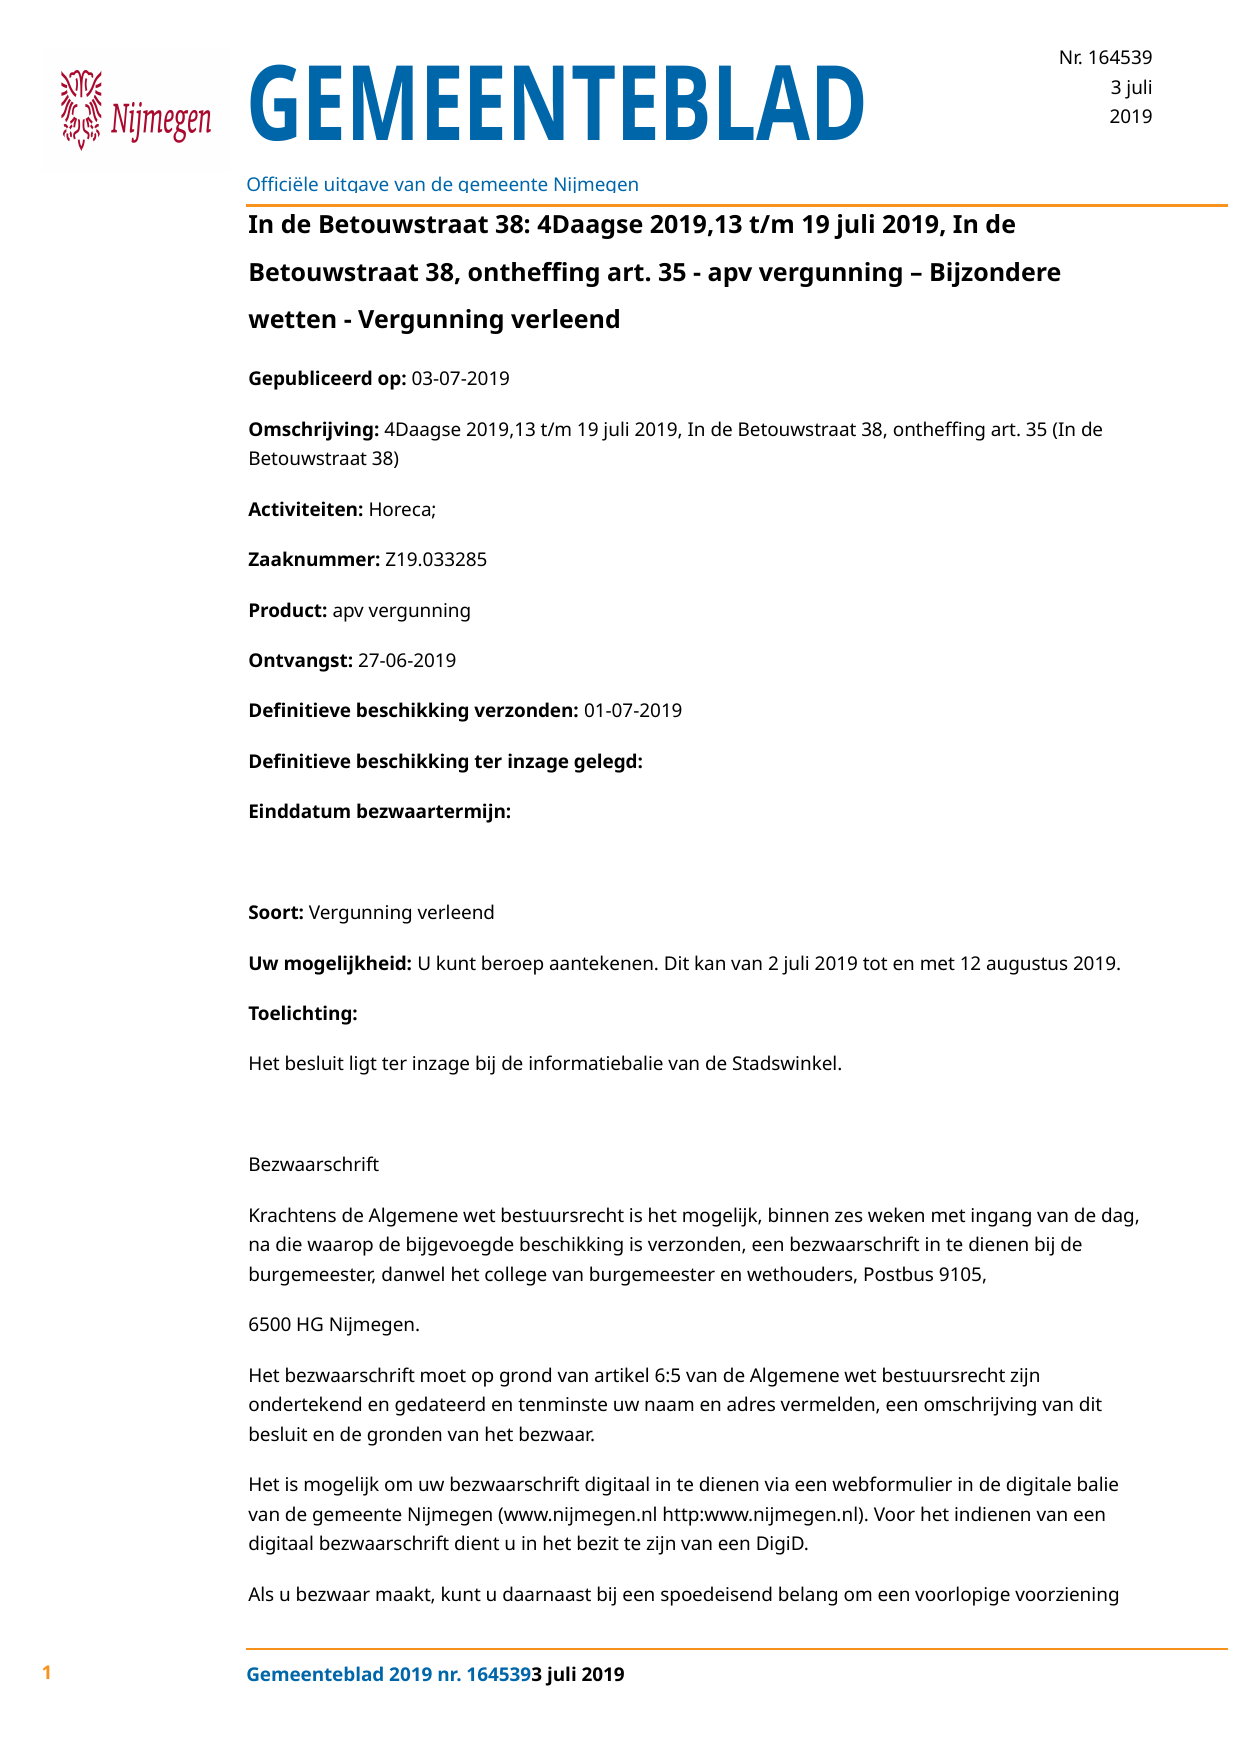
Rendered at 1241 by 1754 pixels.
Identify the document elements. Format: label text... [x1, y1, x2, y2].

text Het besluit ligt ter inzage bij de informatiebalie van de Stadswinkel. [248, 1051, 1152, 1076]
text Definitieve beschikking verzonden: 01-07-2019 [248, 698, 1152, 723]
text Gepubliceerd op: 03-07-2019 [248, 366, 1152, 391]
text Omschrijving: 4Daagse 2019,13 t/m 19 juli 2019, In de Betouwstraat 38, ontheffing art. 35 (In de Betouwstraat 38) [248, 416, 1152, 471]
picture [41, 47, 231, 172]
text Product: apv vergunning [248, 597, 1152, 622]
text Soort: Vergunning verleend [248, 899, 1152, 925]
text Als u bezwaar maakt, kunt u daarnaast bij een spoedeisend belang om een voorlopige voorziening [248, 1581, 1152, 1607]
text Uw mogelijkheid: U kunt beroep aantekenen. Dit kan van 2 juli 2019 tot en met 12 augustus 2019. [248, 950, 1152, 975]
text Ontvangst: 27-06-2019 [248, 647, 1152, 673]
text Het bezwaarschrift moet op grond van artikel 6:5 van de Algemene wet bestuursrecht zijn ondertekend en gedateerd en tenminste uw naam en adres vermelden, een omschrijving van dit besluit en de gronden van het bezwaar. [248, 1362, 1152, 1447]
text Het is mogelijk om uw bezwaarschrift digitaal in te dienen via een webformulier in de digitale balie van de gemeente Nijmegen (www.nijmegen.nl http:www.nijmegen.nl). Voor het indienen van een digitaal bezwaarschrift dient u in het bezit te zijn van een DigiD. [248, 1471, 1152, 1556]
text Krachtens de Algemene wet bestuursrecht is het mogelijk, binnen zes weken met ingang van de dag, na die waarop de bijgevoegde beschikking is verzonden, een bezwaarschrift in te dienen bij de burgemeester, danwel het college van burgemeester en wethouders, Postbus 9105, [248, 1202, 1152, 1287]
text Einddatum bezwaartermijn: [248, 798, 1152, 824]
text Zaaknummer: Z19.033285 [248, 546, 1152, 572]
text Bezwaarschrift [248, 1151, 1152, 1177]
text Definitieve beschikking ter inzage gelegd: [248, 748, 1152, 774]
text In de Betouwstraat 38: 4Daagse 2019,13 t/m 19 juli 2019, In de Betouwstraat 38, ontheffing art. 35 - apv vergunning – Bijzondere wetten - Vergunning verleend [248, 207, 1152, 336]
text Activiteiten: Horeca; [248, 496, 1152, 522]
text Toelichting: [248, 1000, 1152, 1026]
text 6500 HG Nijmegen. [248, 1311, 1152, 1337]
